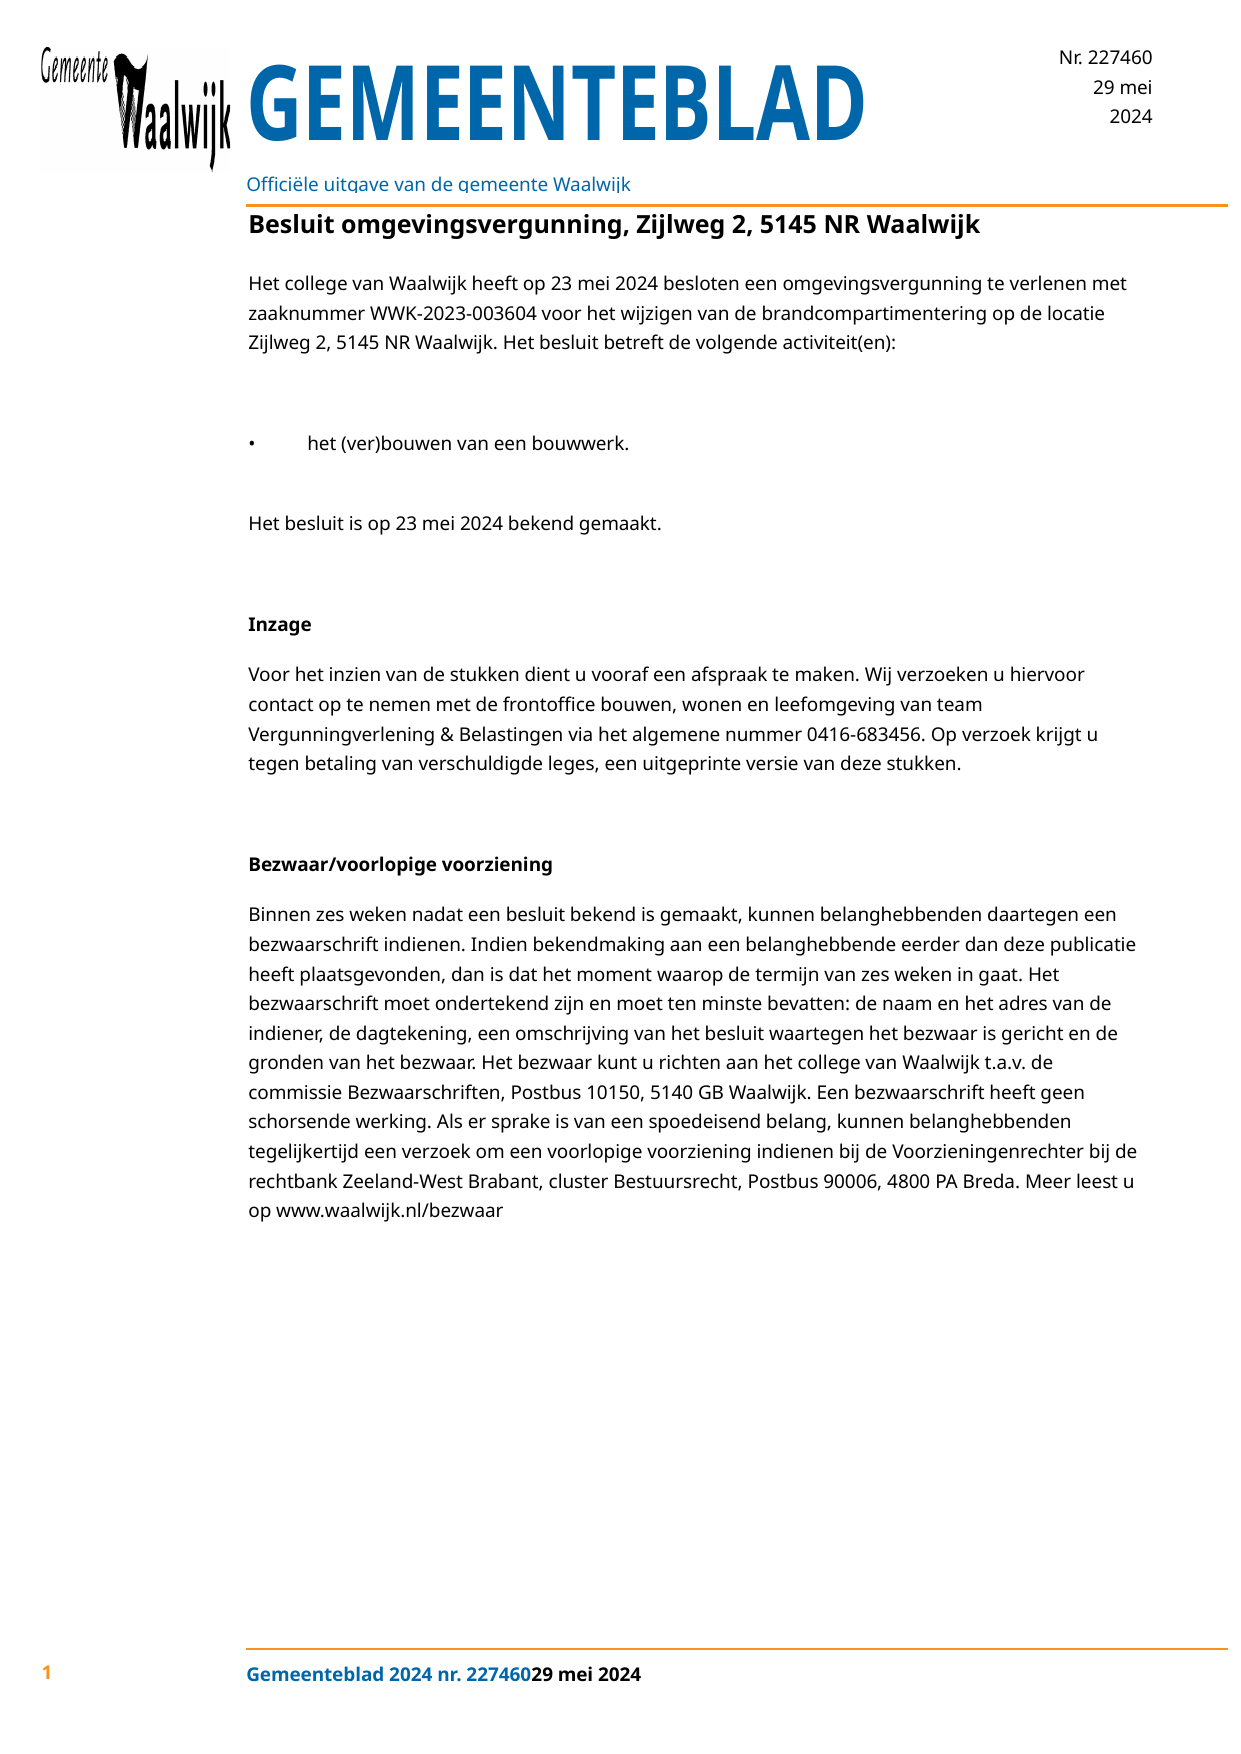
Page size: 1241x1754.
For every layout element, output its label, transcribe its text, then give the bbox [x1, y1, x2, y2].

text Bezwaar/voorlopige voorziening [248, 851, 1152, 877]
picture [41, 47, 231, 172]
text Besluit omgevingsvergunning, Zijlweg 2, 5145 NR Waalwijk [248, 207, 1152, 241]
text Binnen zes weken nadat een besluit bekend is gemaakt, kunnen belanghebbenden daartegen een bezwaarschrift indienen. Indien bekendmaking aan een belanghebbende eerder dan deze publicatie heeft plaatsgevonden, dan is dat het moment waarop de termijn van zes weken in gaat. Het bezwaarschrift moet ondertekend zijn en moet ten minste bevatten: de naam en het adres van de indiener, de dagtekening, een omschrijving van het besluit waartegen het bezwaar is gericht en de gronden van het bezwaar. Het bezwaar kunt u richten aan het college van Waalwijk t.a.v. de commissie Bezwaarschriften, Postbus 10150, 5140 GB Waalwijk. Een bezwaarschrift heeft geen schorsende werking. Als er sprake is van een spoedeisend belang, kunnen belanghebbenden tegelijkertijd een verzoek om een voorlopige voorziening indienen bij de Voorzieningenrechter bij de rechtbank Zeeland-West Brabant, cluster Bestuursrecht, Postbus 90006, 4800 PA Breda. Meer leest u op www.waalwijk.nl/bezwaar [248, 902, 1152, 1223]
text Het besluit is op 23 mei 2024 bekend gemaakt. [248, 510, 1152, 536]
text Voor het inzien van de stukken dient u vooraf een afspraak te maken. Wij verzoeken u hiervoor contact op te nemen met de frontoffice bouwen, wonen en leefomgeving van team Vergunningverlening & Belastingen via het algemene nummer 0416-683456. Op verzoek krijgt u tegen betaling van verschuldigde leges, een uitgeprinte versie van deze stukken. [248, 662, 1152, 776]
list het (ver)bouwen van een bouwwerk. [248, 430, 1152, 456]
text Het college van Waalwijk heeft op 23 mei 2024 besloten een omgevingsvergunning te verlenen met zaaknummer WWK-2023-003604 voor het wijzigen van de brandcompartimentering op de locatie Zijlweg 2, 5145 NR Waalwijk. Het besluit betreft de volgende activiteit(en): [248, 270, 1152, 355]
text Inzage [248, 611, 1152, 637]
